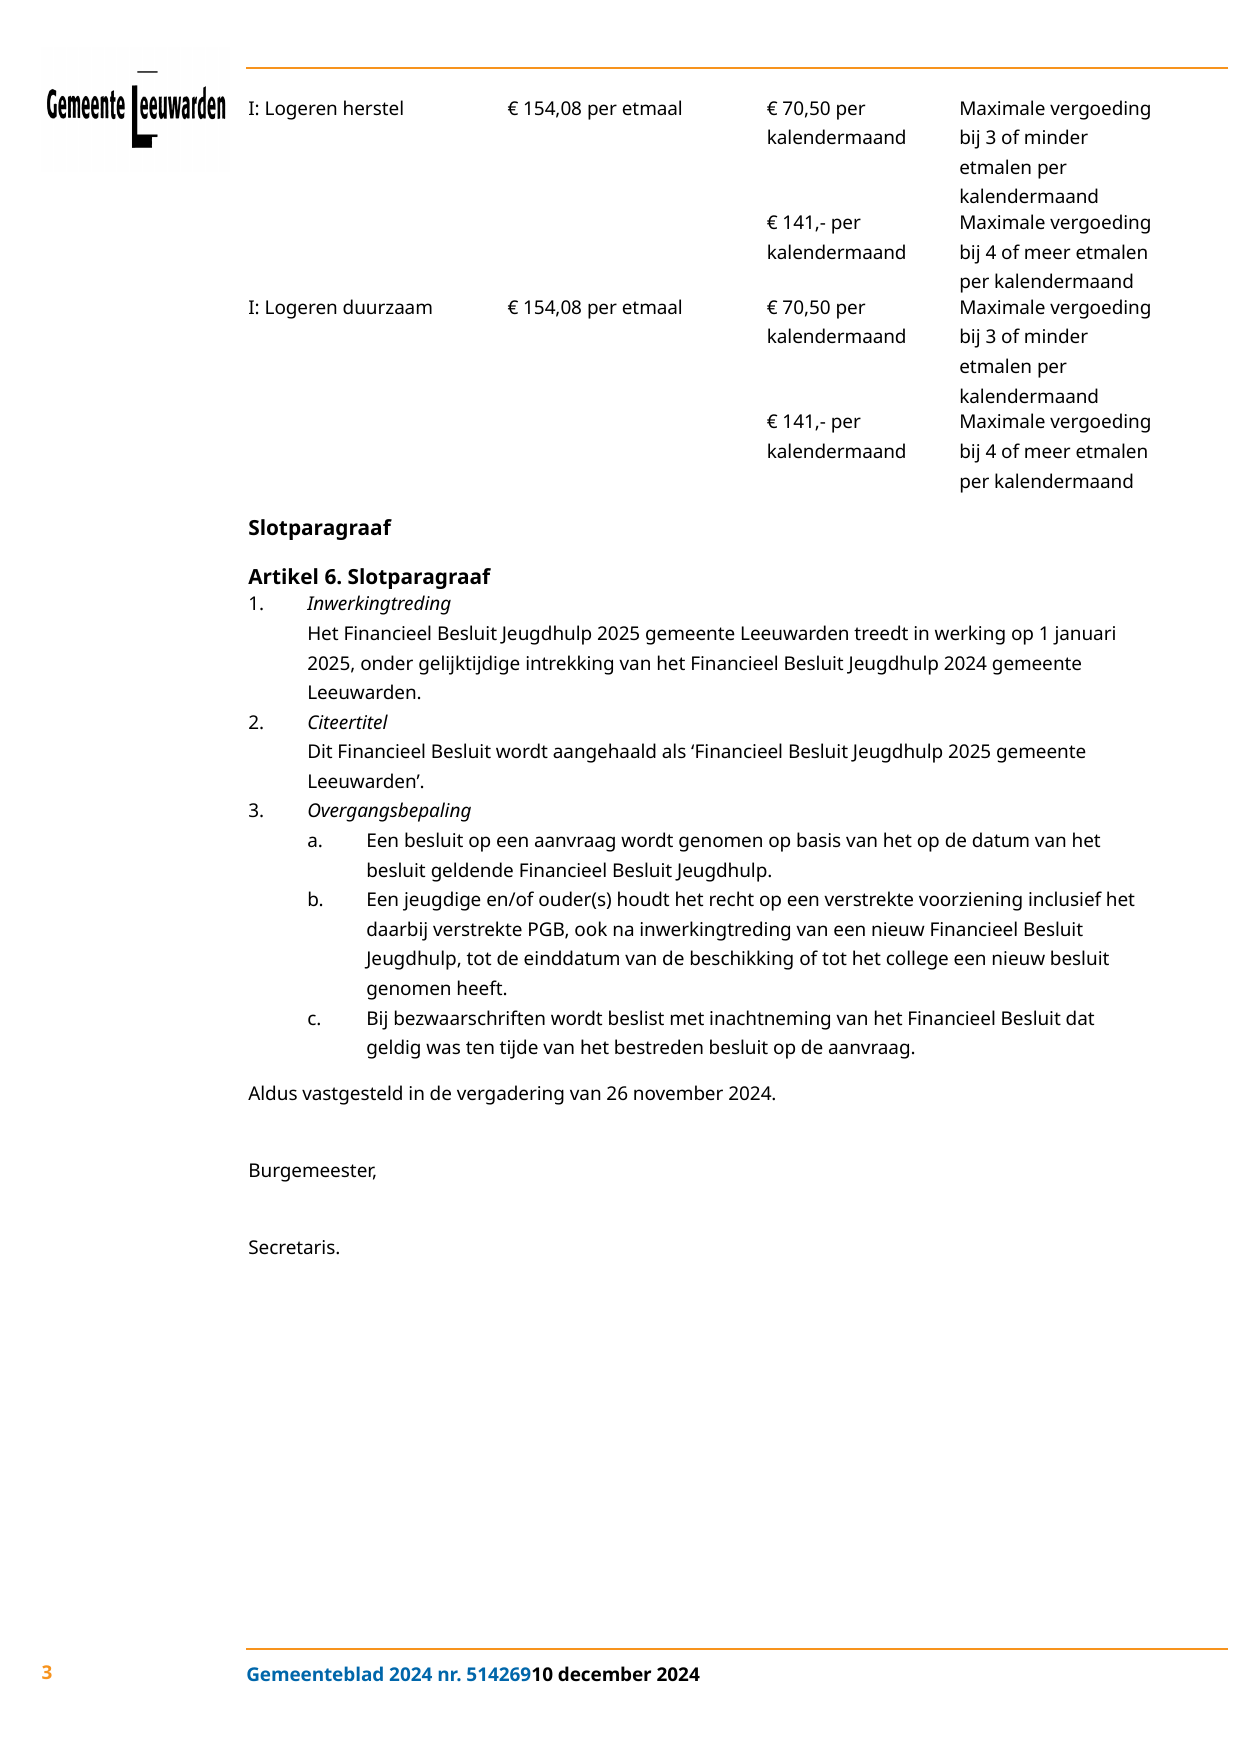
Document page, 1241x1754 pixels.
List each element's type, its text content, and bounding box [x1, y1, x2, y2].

table_cell Maximale vergoeding bij 3 of minder etmalen per kalendermaand [959, 95, 1152, 209]
list Inwerkingtreding [248, 591, 1152, 616]
list Dit Financieel Besluit wordt aangehaald als ‘Financieel Besluit Jeugdhulp 2025 gemeente Leeuwarden’. [248, 738, 1152, 794]
text Secretaris. [248, 1234, 1152, 1260]
table_cell € 154,08 per etmaal [507, 294, 767, 493]
text Artikel 6. Slotparagraaf [248, 562, 1152, 591]
list Bij bezwaarschriften wordt beslist met inachtneming van het Financieel Besluit dat geldig was ten tijde van het bestreden besluit op de aanvraag. [307, 1005, 1152, 1060]
table_cell € 70,50 per kalendermaand [767, 95, 959, 209]
text Burgemeester, [248, 1157, 1152, 1183]
picture [41, 47, 231, 172]
table_cell € 141,- per kalendermaand [767, 409, 959, 493]
list Overgangsbepaling [248, 798, 1152, 823]
table_cell € 154,08 per etmaal [507, 95, 767, 294]
table_cell Maximale vergoeding bij 4 of meer etmalen per kalendermaand [959, 409, 1152, 493]
table_cell € 70,50 per kalendermaand [767, 294, 959, 409]
table_cell I: Logeren herstel [248, 95, 507, 294]
list Citeertitel [248, 709, 1152, 734]
list Het Financieel Besluit Jeugdhulp 2025 gemeente Leeuwarden treedt in werking op 1 januari 2025, onder gelijktijdige intrekking van het Financieel Besluit Jeugdhulp 2024 gemeente Leeuwarden. [248, 620, 1152, 705]
text Aldus vastgesteld in de vergadering van 26 november 2024. [248, 1080, 1152, 1106]
table_cell Maximale vergoeding bij 4 of meer etmalen per kalendermaand [959, 209, 1152, 294]
table_cell Maximale vergoeding bij 3 of minder etmalen per kalendermaand [959, 294, 1152, 409]
list Een jeugdige en/of ouder(s) houdt het recht op een verstrekte voorziening inclusief het daarbij verstrekte PGB, ook na inwerkingtreding van een nieuw Financieel Besluit Jeugdhulp, tot de einddatum van de beschikking of tot het college een nieuw besluit genomen heeft. [307, 886, 1152, 1001]
table_cell I: Logeren duurzaam [248, 294, 507, 493]
list Een besluit op een aanvraag wordt genomen op basis van het op de datum van het besluit geldende Financieel Besluit Jeugdhulp. [307, 827, 1152, 882]
table_cell € 141,- per kalendermaand [767, 209, 959, 294]
text Slotparagraaf [248, 513, 1152, 541]
